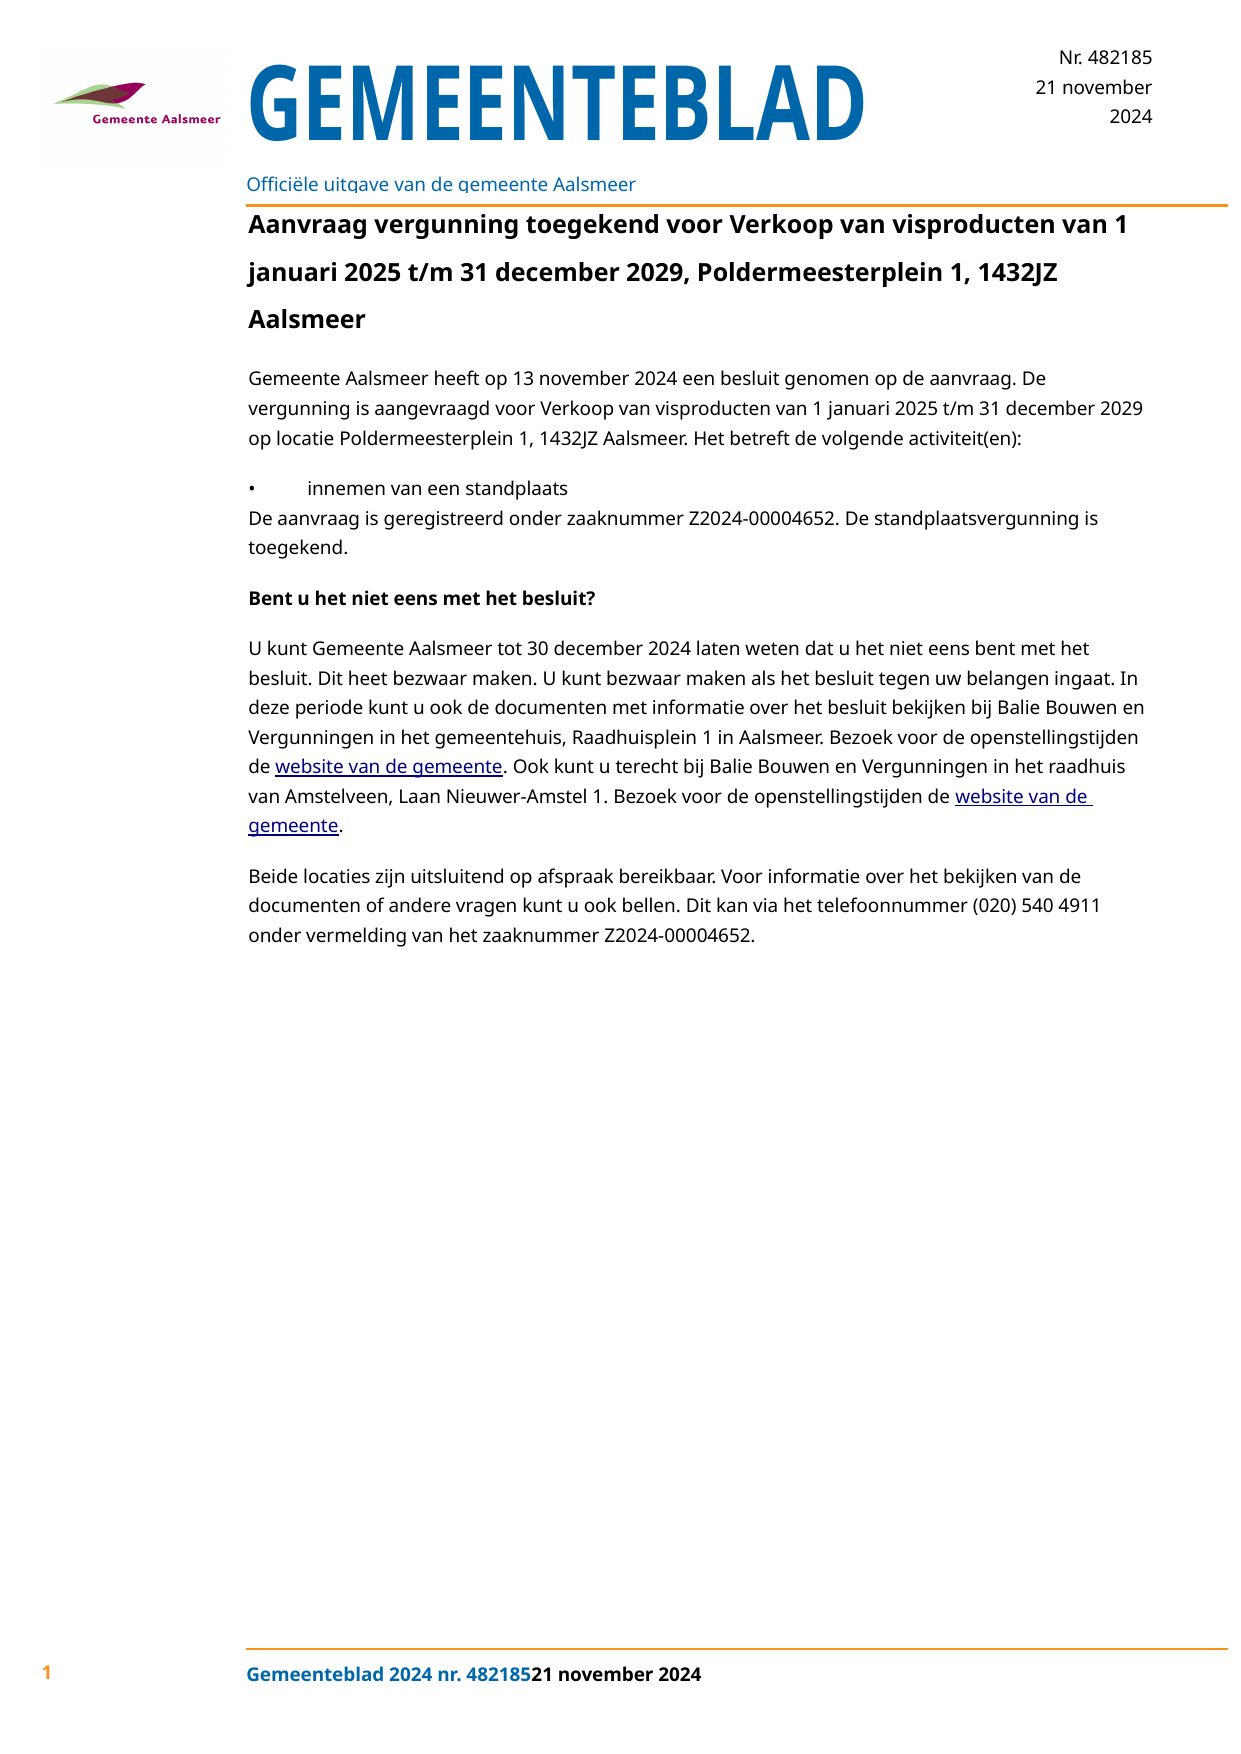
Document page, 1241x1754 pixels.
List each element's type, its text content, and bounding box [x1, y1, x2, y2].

list innemen van een standplaats [248, 475, 1152, 501]
text Aanvraag vergunning toegekend voor Verkoop van visproducten van 1 januari 2025 t/m 31 december 2029, Poldermeesterplein 1, 1432JZ Aalsmeer [248, 207, 1152, 336]
text Beide locaties zijn uitsluitend op afspraak bereikbaar. Voor informatie over het bekijken van de documenten of andere vragen kunt u ook bellen. Dit kan via het telefoonnummer (020) 540 4911 onder vermelding van het zaaknummer Z2024-00004652. [248, 863, 1152, 948]
text Gemeente Aalsmeer heeft op 13 november 2024 een besluit genomen op de aanvraag. De vergunning is aangevraagd voor Verkoop van visproducten van 1 januari 2025 t/m 31 december 2029 op locatie Poldermeesterplein 1, 1432JZ Aalsmeer. Het betreft de volgende activiteit(en): [248, 366, 1152, 450]
text U kunt Gemeente Aalsmeer tot 30 december 2024 laten weten dat u het niet eens bent met het besluit. Dit heet bezwaar maken. U kunt bezwaar maken als het besluit tegen uw belangen ingaat. In deze periode kunt u ook de documenten met informatie over het besluit bekijken bij Balie Bouwen en Vergunningen in het gemeentehuis, Raadhuisplein 1 in Aalsmeer. Bezoek voor de openstellingstijden de website van de gemeente. Ook kunt u terecht bij Balie Bouwen en Vergunningen in het raadhuis van Amstelveen, Laan Nieuwer-Amstel 1. Bezoek voor de openstellingstijden de website van de gemeente. [248, 635, 1152, 838]
text Bent u het niet eens met het besluit? [248, 585, 1152, 610]
picture [41, 47, 231, 172]
text De aanvraag is geregistreerd onder zaaknummer Z2024-00004652. De standplaatsvergunning is toegekend. [248, 505, 1152, 560]
